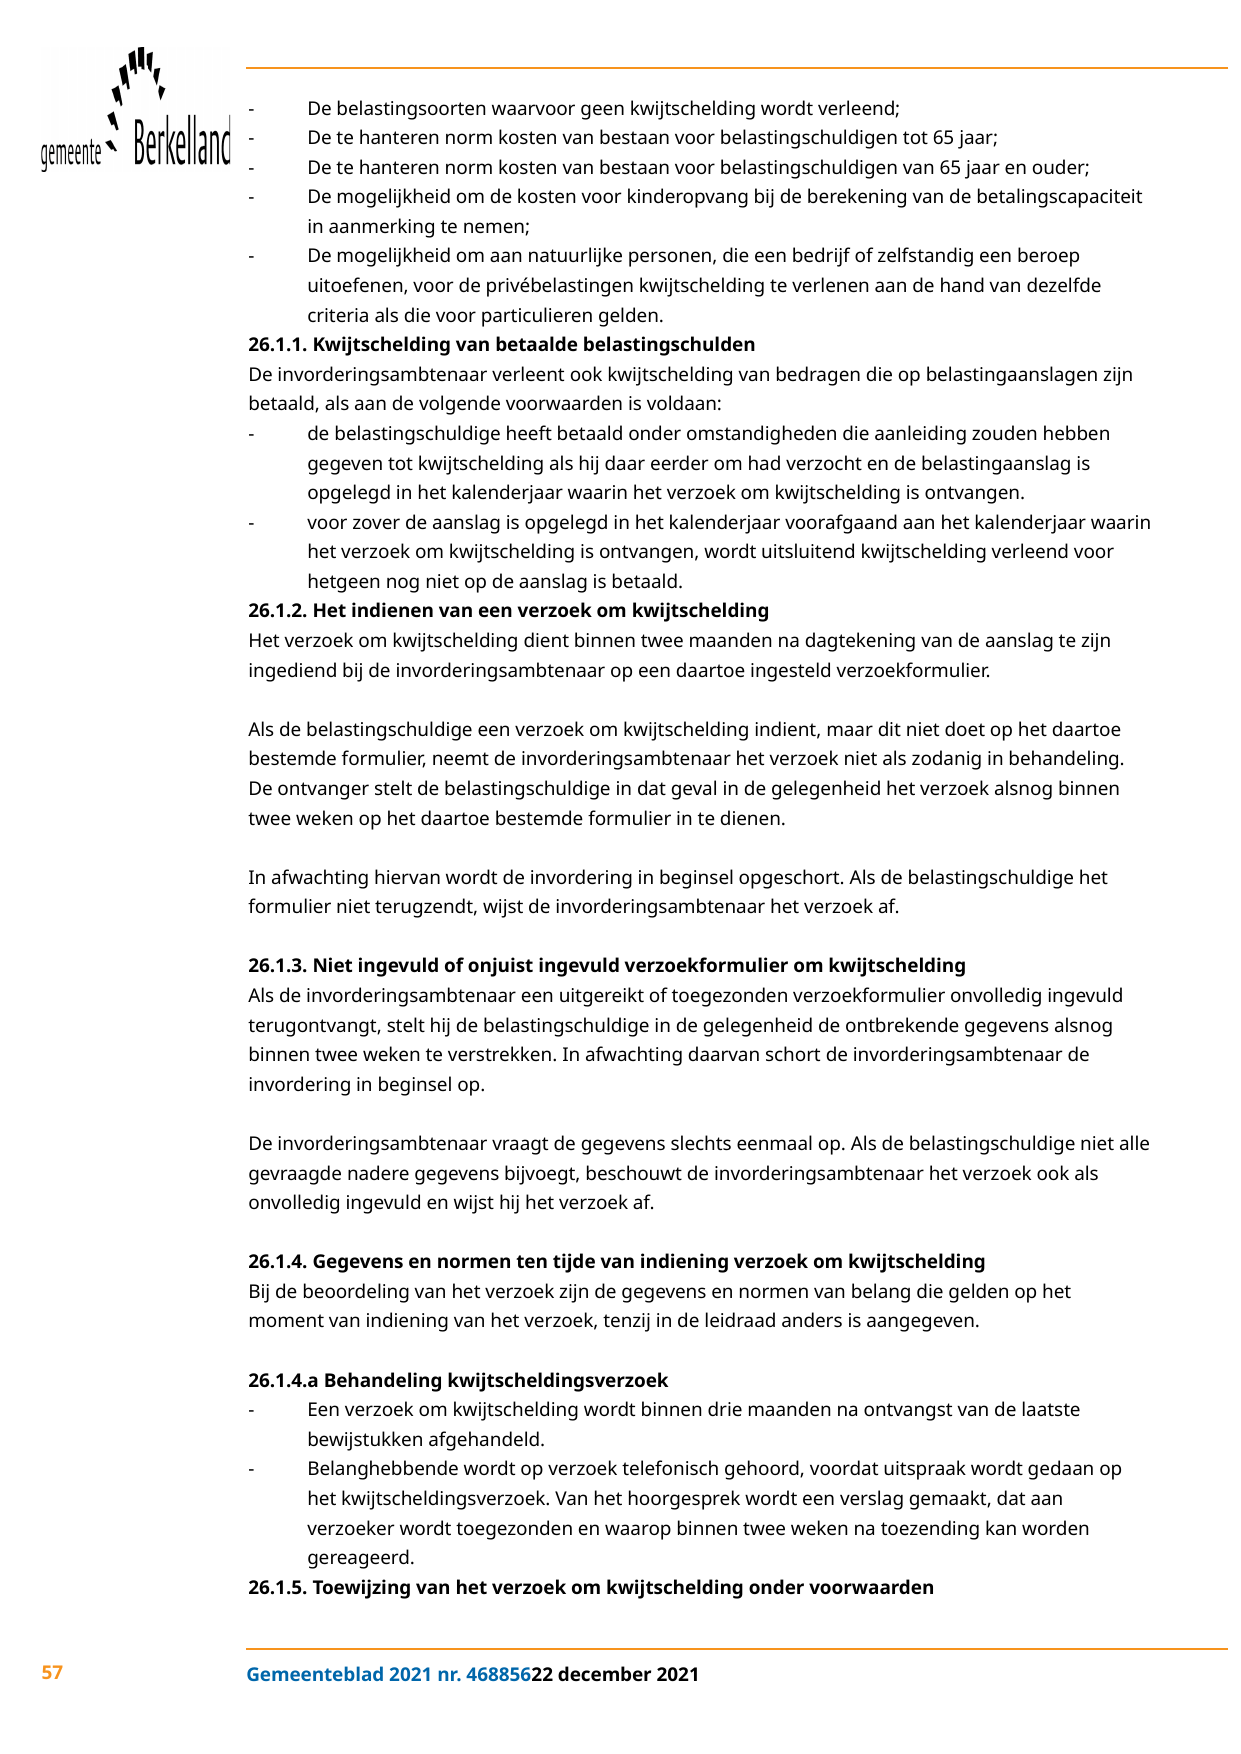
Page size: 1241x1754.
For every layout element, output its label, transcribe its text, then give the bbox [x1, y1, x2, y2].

text Als de belastingschuldige een verzoek om kwijtschelding indient, maar dit niet doet op het daartoe bestemde formulier, neemt de invorderingsambtenaar het verzoek niet als zodanig in behandeling. De ontvanger stelt de belastingschuldige in dat geval in de gelegenheid het verzoek alsnog binnen twee weken op het daartoe bestemde formulier in te dienen. [248, 716, 1152, 831]
text 26.1.4. Gegevens en normen ten tijde van indiening verzoek om kwijtschelding [248, 1248, 1152, 1274]
text 26.1.2. Het indienen van een verzoek om kwijtschelding [248, 598, 1152, 623]
text 26.1.1. Kwijtschelding van betaalde belastingschulden [248, 331, 1152, 357]
list voor zover de aanslag is opgelegd in het kalenderjaar voorafgaand aan het kalenderjaar waarin het verzoek om kwijtschelding is ontvangen, wordt uitsluitend kwijtschelding verleend voor hetgeen nog niet op de aanslag is betaald. [248, 509, 1152, 594]
text De invorderingsambtenaar vraagt de gegevens slechts eenmaal op. Als de belastingschuldige niet alle gevraagde nadere gegevens bijvoegt, beschouwt de invorderingsambtenaar het verzoek ook als onvolledig ingevuld en wijst hij het verzoek af. [248, 1130, 1152, 1215]
text 26.1.4.a Behandeling kwijtscheldingsverzoek [248, 1367, 1152, 1393]
text De invorderingsambtenaar verleent ook kwijtschelding van bedragen die op belastingaanslagen zijn betaald, als aan de volgende voorwaarden is voldaan: [248, 361, 1152, 416]
list Een verzoek om kwijtschelding wordt binnen drie maanden na ontvangst van de laatste bewijstukken afgehandeld. [248, 1396, 1152, 1452]
text 26.1.5. Toewijzing van het verzoek om kwijtschelding onder voorwaarden [248, 1574, 1152, 1600]
picture [41, 47, 231, 172]
list De te hanteren norm kosten van bestaan voor belastingschuldigen van 65 jaar en ouder; [248, 154, 1152, 180]
list De mogelijkheid om de kosten voor kinderopvang bij de berekening van de betalingscapaciteit in aanmerking te nemen; [248, 183, 1152, 239]
list de belastingschuldige heeft betaald onder omstandigheden die aanleiding zouden hebben gegeven tot kwijtschelding als hij daar eerder om had verzocht en de belastingaanslag is opgelegd in het kalenderjaar waarin het verzoek om kwijtschelding is ontvangen. [248, 420, 1152, 505]
text Het verzoek om kwijtschelding dient binnen twee maanden na dagtekening van de aanslag te zijn ingediend bij de invorderingsambtenaar op een daartoe ingesteld verzoekformulier. [248, 627, 1152, 683]
list De mogelijkheid om aan natuurlijke personen, die een bedrijf of zelfstandig een beroep uitoefenen, voor de privébelastingen kwijtschelding te verlenen aan de hand van dezelfde criteria als die voor particulieren gelden. [248, 243, 1152, 328]
text Als de invorderingsambtenaar een uitgereikt of toegezonden verzoekformulier onvolledig ingevuld terugontvangt, stelt hij de belastingschuldige in de gelegenheid de ontbrekende gegevens alsnog binnen twee weken te verstrekken. In afwachting daarvan schort de invorderingsambtenaar de invordering in beginsel op. [248, 982, 1152, 1097]
list Belanghebbende wordt op verzoek telefonisch gehoord, voordat uitspraak wordt gedaan op het kwijtscheldingsverzoek. Van het hoorgesprek wordt een verslag gemaakt, dat aan verzoeker wordt toegezonden en waarop binnen twee weken na toezending kan worden gereageerd. [248, 1456, 1152, 1570]
list De te hanteren norm kosten van bestaan voor belastingschuldigen tot 65 jaar; [248, 124, 1152, 150]
text 26.1.3. Niet ingevuld of onjuist ingevuld verzoekformulier om kwijtschelding [248, 953, 1152, 978]
text In afwachting hiervan wordt de invordering in beginsel opgeschort. Als de belastingschuldige het formulier niet terugzendt, wijst de invorderingsambtenaar het verzoek af. [248, 864, 1152, 919]
text Bij de beoordeling van het verzoek zijn de gegevens en normen van belang die gelden op het moment van indiening van het verzoek, tenzij in de leidraad anders is aangegeven. [248, 1278, 1152, 1333]
list De belastingsoorten waarvoor geen kwijtschelding wordt verleend; [248, 95, 1152, 121]
